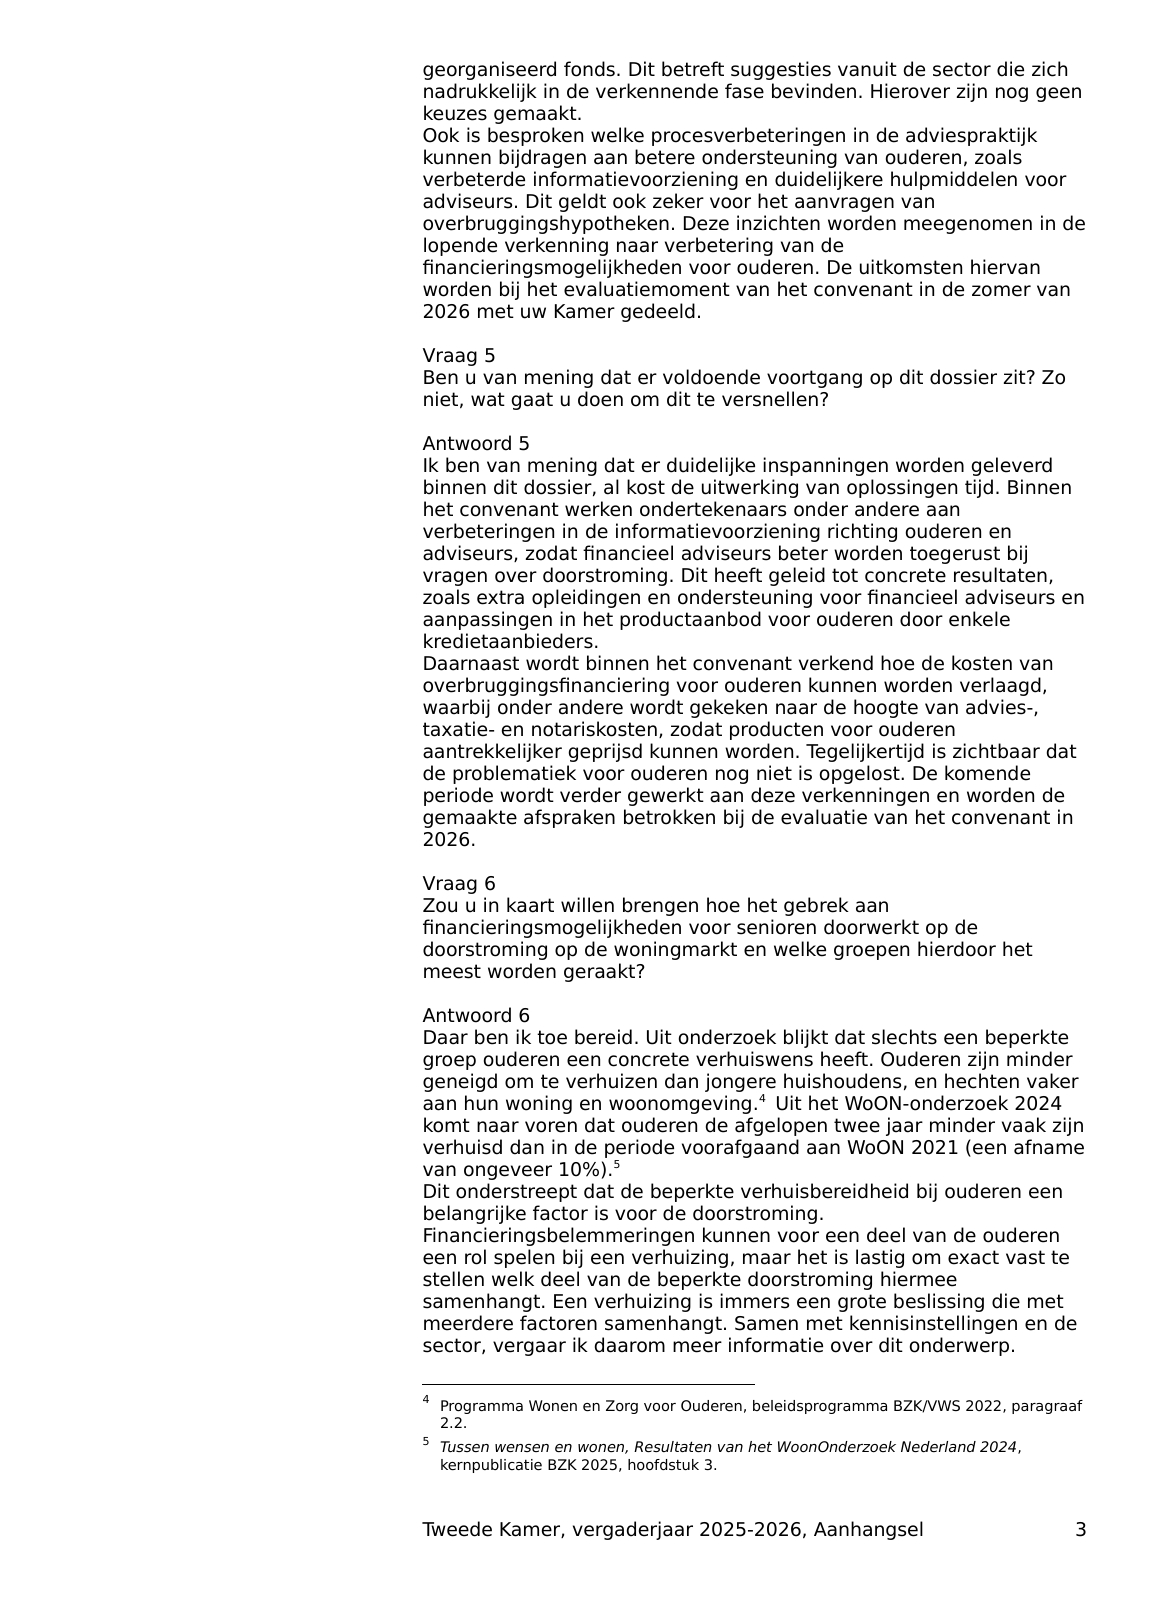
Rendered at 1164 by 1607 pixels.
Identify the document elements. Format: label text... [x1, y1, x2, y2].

text Vraag 5 [422, 345, 1087, 367]
text Daarnaast wordt binnen het convenant verkend hoe de kosten van overbruggingsfinanciering voor ouderen kunnen worden verlaagd, waarbij onder andere wordt gekeken naar de hoogte van advies-, taxatie- en notariskosten, zodat producten voor ouderen aantrekkelijker geprijsd kunnen worden. Tegelijkertijd is zichtbaar dat de problematiek voor ouderen nog niet is opgelost. De komende periode wordt verder gewerkt aan deze verkenningen en worden de gemaakte afspraken betrokken bij de evaluatie van het convenant in 2026. [422, 653, 1087, 851]
text Antwoord 6 [422, 1005, 1087, 1027]
text Daar ben ik toe bereid. Uit onderzoek blijkt dat slechts een beperkte groep ouderen een concrete verhuiswens heeft. Ouderen zijn minder geneigd om te verhuizen dan jongere huishoudens, en hechten vaker aan hun woning en woonomgeving. Uit het WoON-onderzoek 2024 komt naar voren dat ouderen de afgelopen twee jaar minder vaak zijn verhuisd dan in de periode voorafgaand aan WoON 2021 (een afname van ongeveer 10%). [422, 1027, 1087, 1181]
text Tussen wensen en wonen, Resultaten van het WoonOnderzoek Nederland 2024, kernpublicatie BZK 2025, hoofdstuk 3. [422, 1435, 1087, 1474]
text Ben u van mening dat er voldoende voortgang op dit dossier zit? Zo niet, wat gaat u doen om dit te versnellen? [422, 367, 1087, 411]
text Zou u in kaart willen brengen hoe het gebrek aan financieringsmogelijkheden voor senioren doorwerkt op de doorstroming op de woningmarkt en welke groepen hierdoor het meest worden geraakt? [422, 895, 1087, 983]
text georganiseerd fonds. Dit betreft suggesties vanuit de sector die zich nadrukkelijk in de verkennende fase bevinden. Hierover zijn nog geen keuzes gemaakt. [422, 59, 1087, 125]
text Dit onderstreept dat de beperkte verhuisbereidheid bij ouderen een belangrijke factor is voor de doorstroming. Financieringsbelemmeringen kunnen voor een deel van de ouderen een rol spelen bij een verhuizing, maar het is lastig om exact vast te stellen welk deel van de beperkte doorstroming hiermee samenhangt. Een verhuizing is immers een grote beslissing die met meerdere factoren samenhangt. Samen met kennisinstellingen en de sector, vergaar ik daarom meer informatie over dit onderwerp. [422, 1181, 1087, 1357]
text Vraag 6 [422, 873, 1087, 895]
text Programma Wonen en Zorg voor Ouderen, beleidsprogramma BZK/VWS 2022, paragraaf 2.2. [422, 1393, 1087, 1432]
text Ook is besproken welke procesverbeteringen in de adviespraktijk kunnen bijdragen aan betere ondersteuning van ouderen, zoals verbeterde informatievoorziening en duidelijkere hulpmiddelen voor adviseurs. Dit geldt ook zeker voor het aanvragen van overbruggingshypotheken. Deze inzichten worden meegenomen in de lopende verkenning naar verbetering van de financieringsmogelijkheden voor ouderen. De uitkomsten hiervan worden bij het evaluatiemoment van het convenant in de zomer van 2026 met uw Kamer gedeeld. [422, 125, 1087, 323]
text Ik ben van mening dat er duidelijke inspanningen worden geleverd binnen dit dossier, al kost de uitwerking van oplossingen tijd. Binnen het convenant werken ondertekenaars onder andere aan verbeteringen in de informatievoorziening richting ouderen en adviseurs, zodat financieel adviseurs beter worden toegerust bij vragen over doorstroming. Dit heeft geleid tot concrete resultaten, zoals extra opleidingen en ondersteuning voor financieel adviseurs en aanpassingen in het productaanbod voor ouderen door enkele kredietaanbieders. [422, 455, 1087, 653]
text Antwoord 5 [422, 433, 1087, 455]
